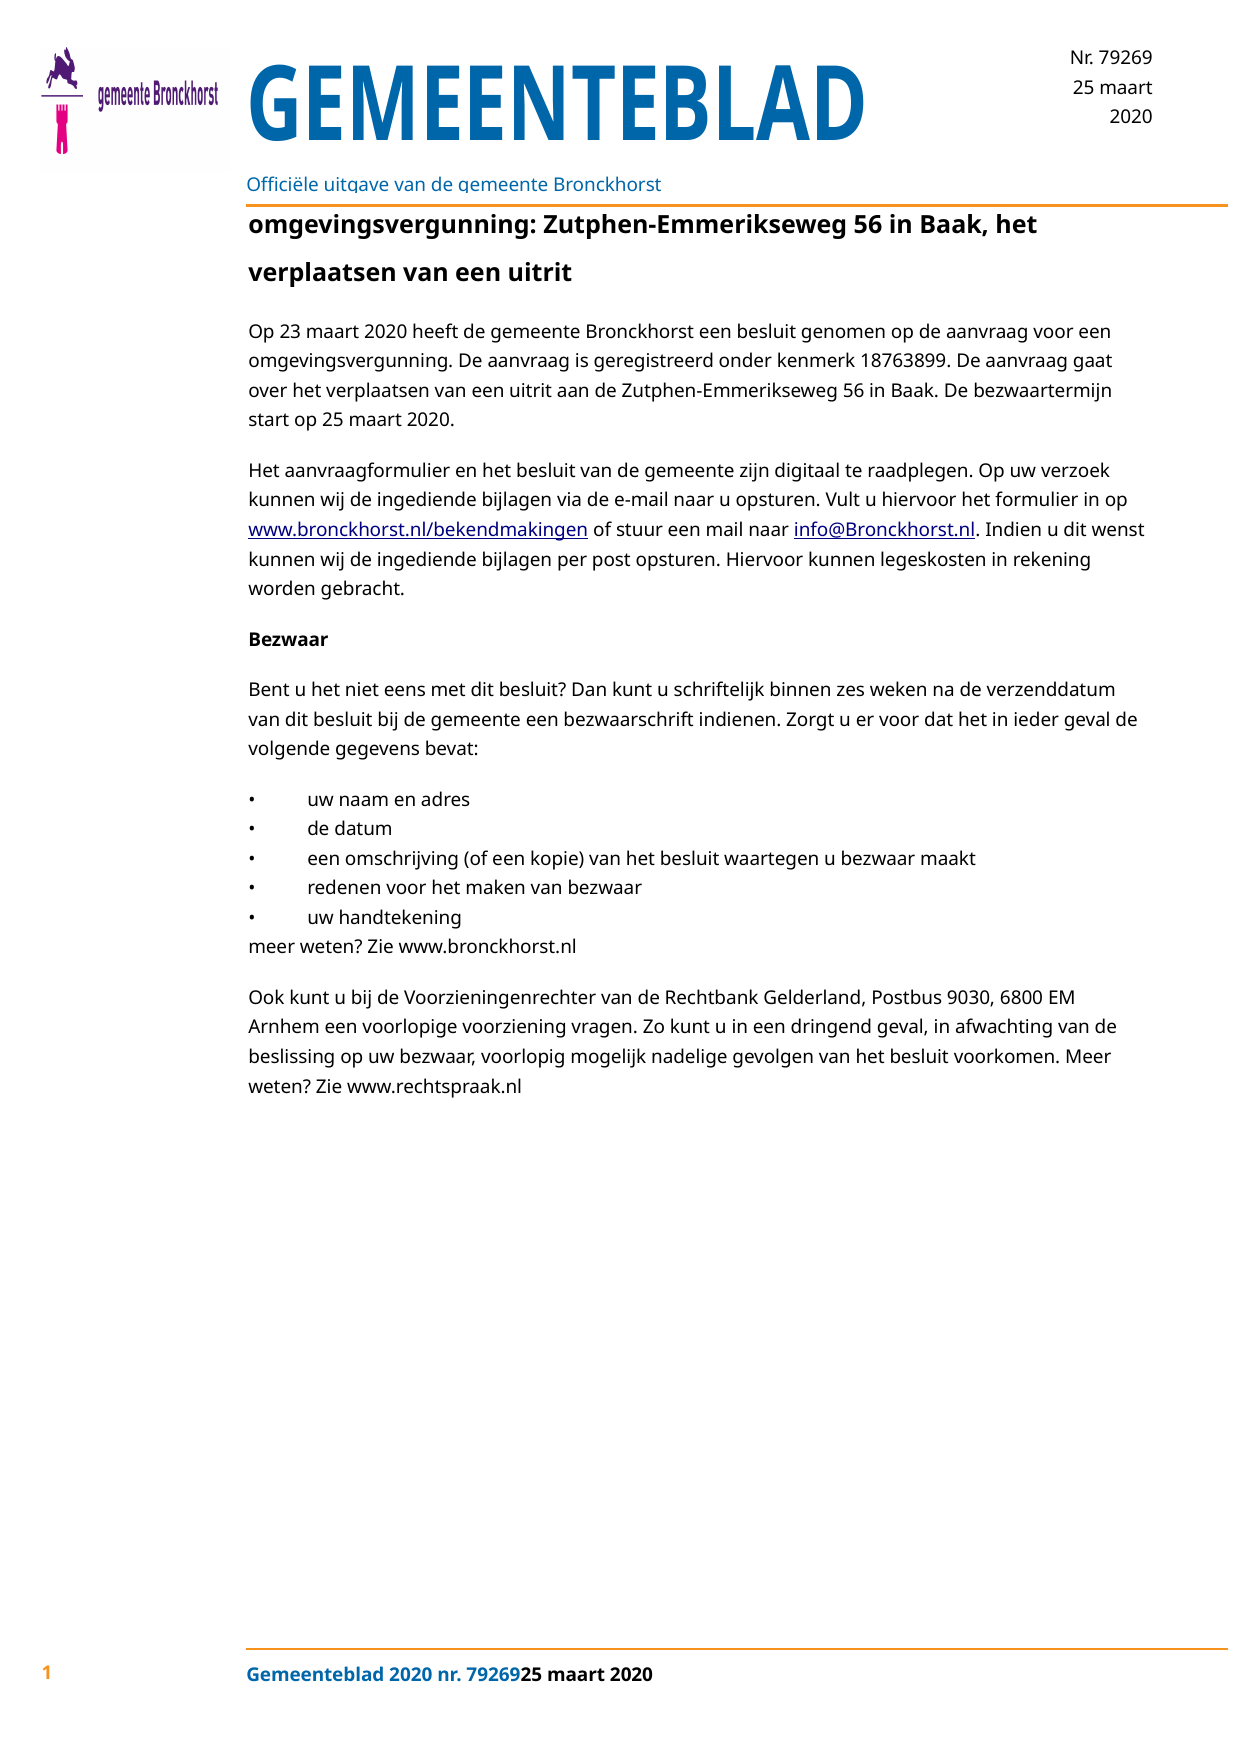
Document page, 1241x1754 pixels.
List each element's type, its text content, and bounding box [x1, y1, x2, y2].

picture [41, 47, 231, 172]
text Ook kunt u bij de Voorzieningenrechter van de Rechtbank Gelderland, Postbus 9030, 6800 EM Arnhem een voorlopige voorziening vragen. Zo kunt u in een dringend geval, in afwachting van de beslissing op uw bezwaar, voorlopig mogelijk nadelige gevolgen van het besluit voorkomen. Meer weten? Zie www.rechtspraak.nl [248, 984, 1152, 1099]
list redenen voor het maken van bezwaar [248, 874, 1152, 900]
list uw handtekening [248, 904, 1152, 930]
text Bezwaar [248, 626, 1152, 652]
list de datum [248, 815, 1152, 841]
text Bent u het niet eens met dit besluit? Dan kunt u schriftelijk binnen zes weken na de verzenddatum van dit besluit bij de gemeente een bezwaarschrift indienen. Zorgt u er voor dat het in ieder geval de volgende gegevens bevat: [248, 676, 1152, 761]
list een omschrijving (of een kopie) van het besluit waartegen u bezwaar maakt [248, 845, 1152, 871]
text meer weten? Zie www.bronckhorst.nl [248, 934, 1152, 959]
list uw naam en adres [248, 786, 1152, 812]
text Op 23 maart 2020 heeft de gemeente Bronckhorst een besluit genomen op de aanvraag voor een omgevingsvergunning. De aanvraag is geregistreerd onder kenmerk 18763899. De aanvraag gaat over het verplaatsen van een uitrit aan de Zutphen-Emmerikseweg 56 in Baak. De bezwaartermijn start op 25 maart 2020. [248, 318, 1152, 432]
text Het aanvraagformulier en het besluit van de gemeente zijn digitaal te raadplegen. Op uw verzoek kunnen wij de ingediende bijlagen via de e-mail naar u opsturen. Vult u hiervoor het formulier in op www.bronckhorst.nl/bekendmakingen of stuur een mail naar info@Bronckhorst.nl. Indien u dit wenst kunnen wij de ingediende bijlagen per post opsturen. Hiervoor kunnen legeskosten in rekening worden gebracht. [248, 457, 1152, 601]
text omgevingsvergunning: Zutphen-Emmerikseweg 56 in Baak, het verplaatsen van een uitrit [248, 207, 1152, 288]
